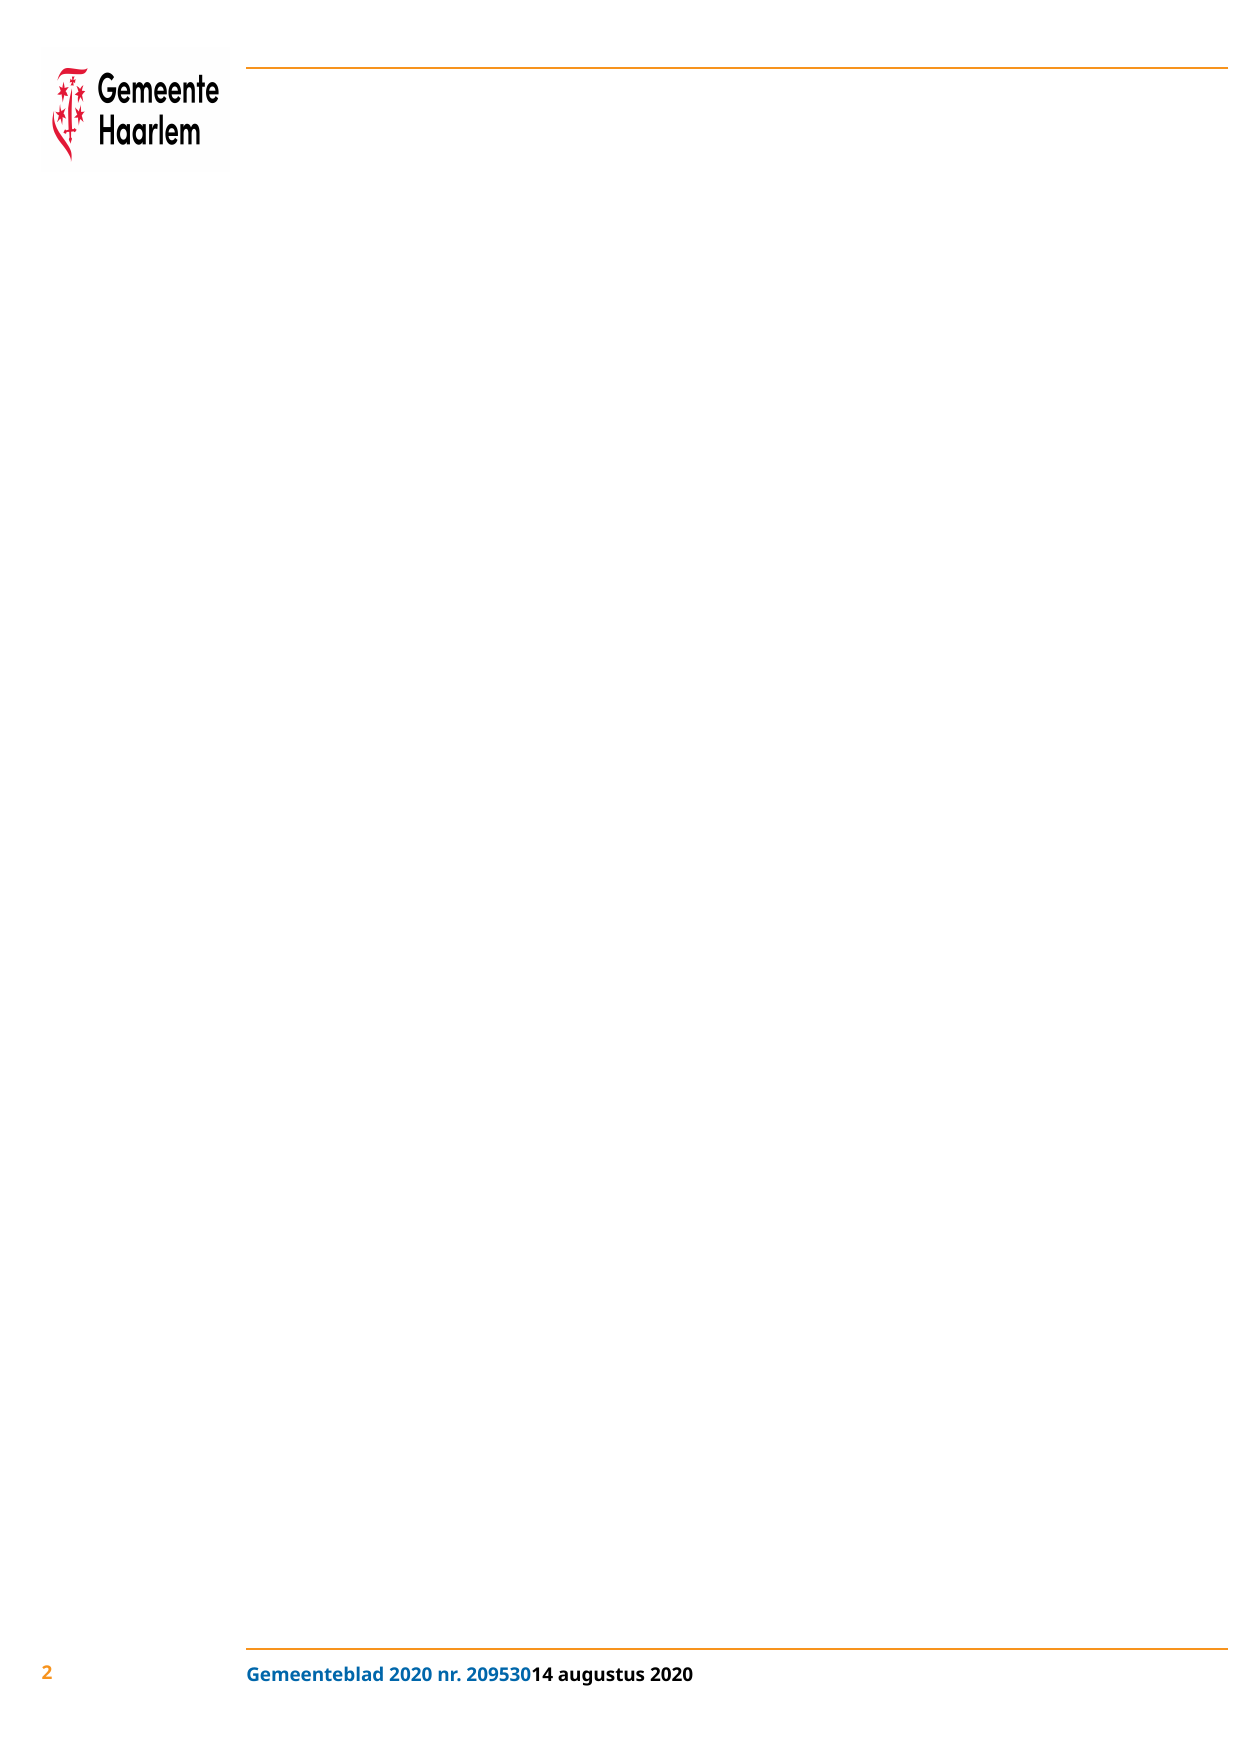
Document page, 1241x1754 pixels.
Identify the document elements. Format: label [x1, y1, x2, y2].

picture [41, 47, 231, 172]
